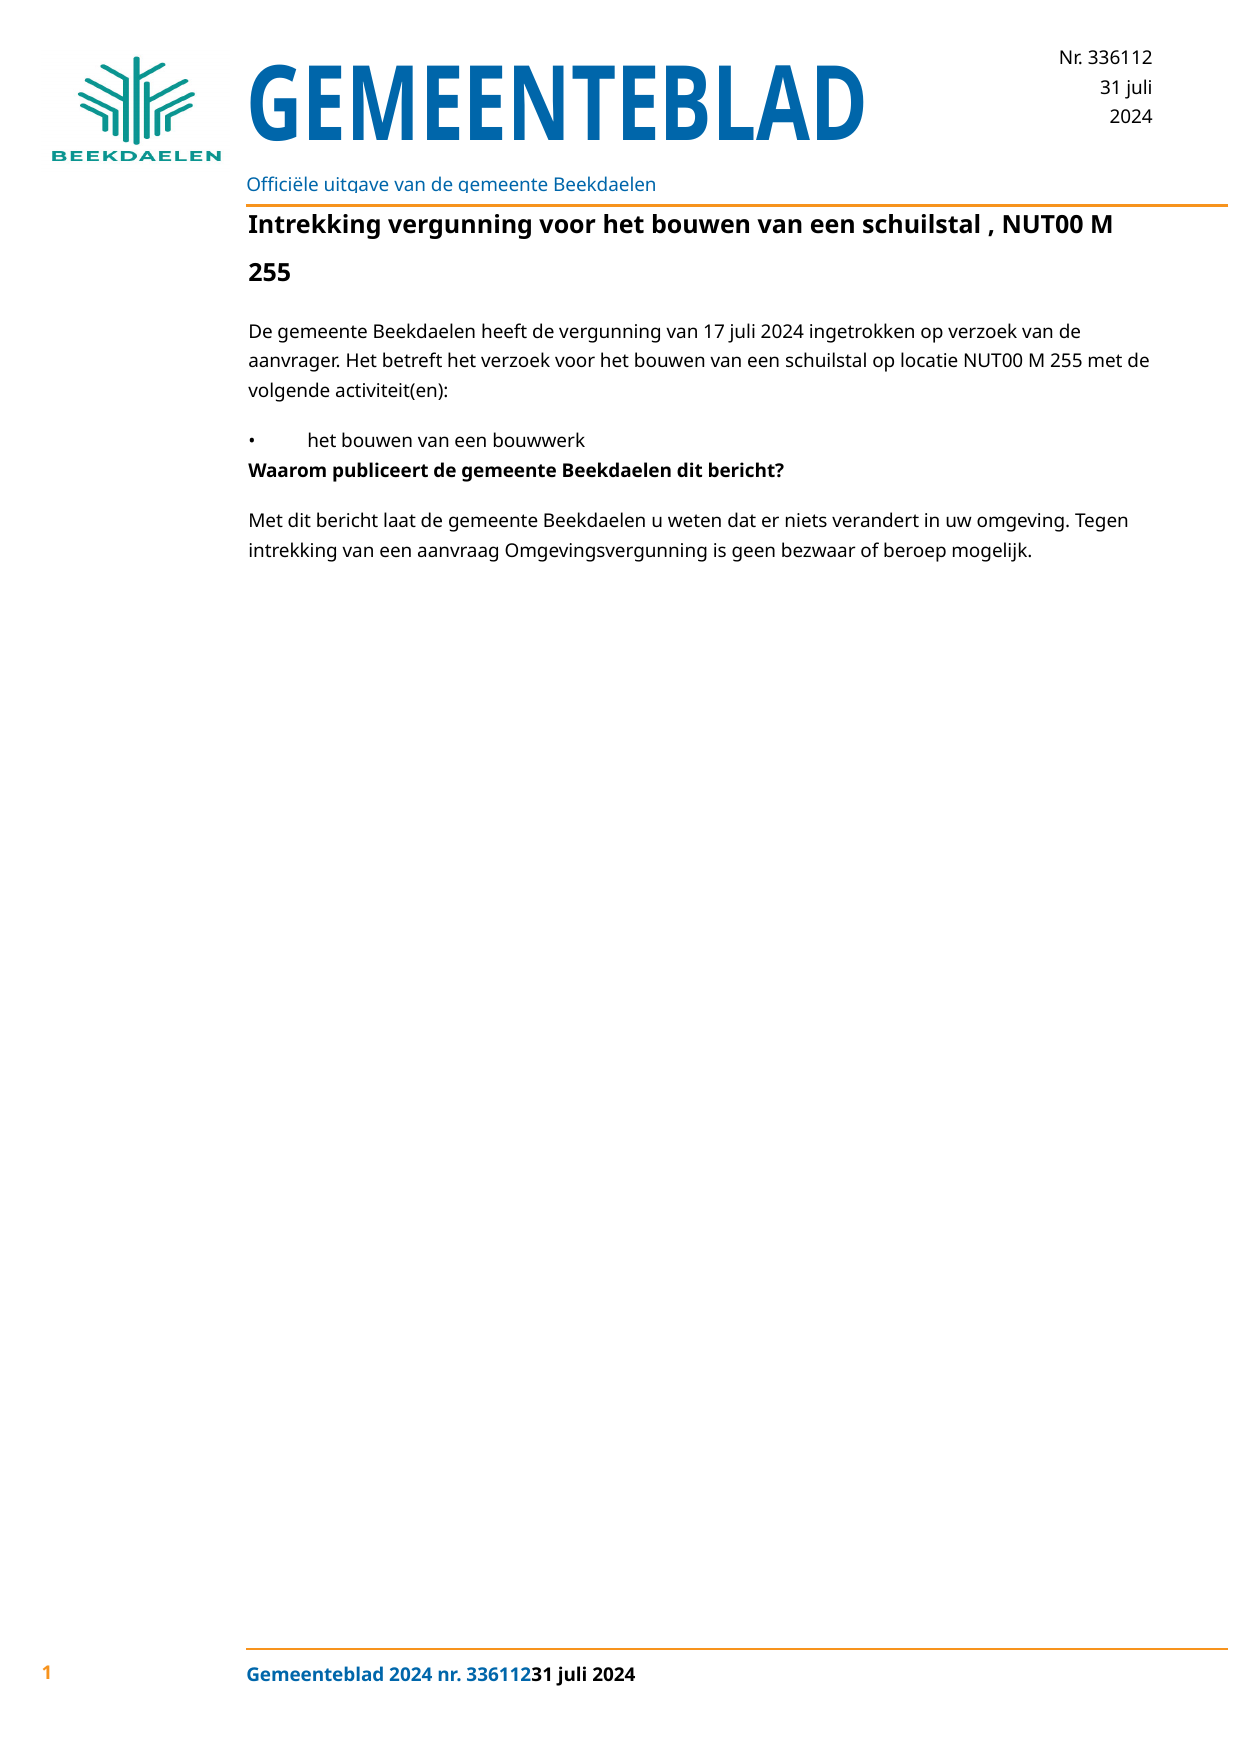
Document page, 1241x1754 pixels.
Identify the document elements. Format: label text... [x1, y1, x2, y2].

text De gemeente Beekdaelen heeft de vergunning van 17 juli 2024 ingetrokken op verzoek van de aanvrager. Het betreft het verzoek voor het bouwen van een schuilstal op locatie NUT00 M 255 met de volgende activiteit(en): [248, 318, 1152, 403]
list het bouwen van een bouwwerk [248, 427, 1152, 453]
picture [41, 47, 231, 172]
text Intrekking vergunning voor het bouwen van een schuilstal , NUT00 M 255 [248, 207, 1152, 288]
text Met dit bericht laat de gemeente Beekdaelen u weten dat er niets verandert in uw omgeving. Tegen intrekking van een aanvraag Omgevingsvergunning is geen bezwaar of beroep mogelijk. [248, 507, 1152, 563]
text Waarom publiceert de gemeente Beekdaelen dit bericht? [248, 457, 1152, 483]
